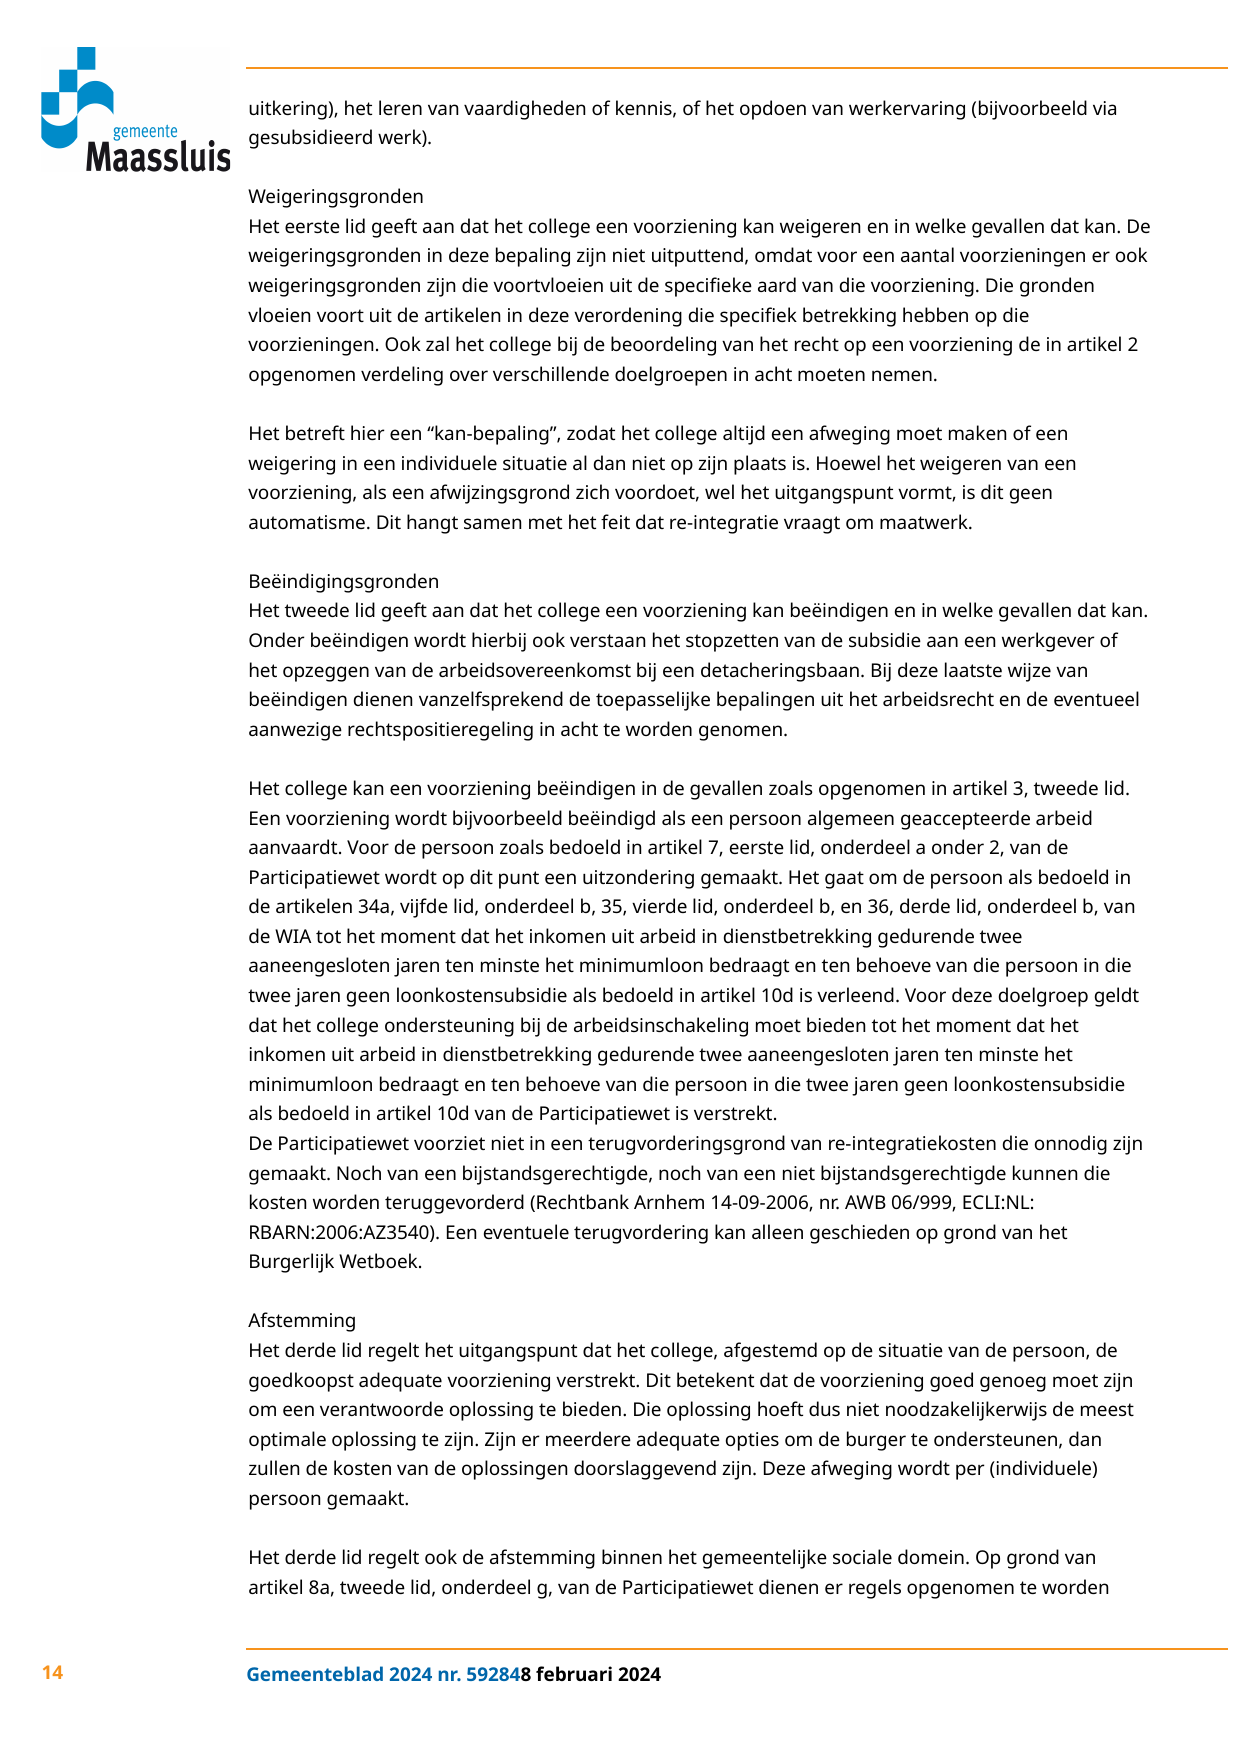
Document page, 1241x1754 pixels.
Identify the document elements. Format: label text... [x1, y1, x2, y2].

text Beëindigingsgronden [248, 568, 1152, 594]
text Afstemming [248, 1308, 1152, 1333]
text Het derde lid regelt ook de afstemming binnen het gemeentelijke sociale domein. Op grond van artikel 8a, tweede lid, onderdeel g, van de Participatiewet dienen er regels opgenomen te worden [248, 1544, 1152, 1600]
text Het betreft hier een “kan-bepaling”, zodat het college altijd een afweging moet maken of een weigering in een individuele situatie al dan niet op zijn plaats is. Hoewel het weigeren van een voorziening, als een afwijzingsgrond zich voordoet, wel het uitgangspunt vormt, is dit geen automatisme. Dit hangt samen met het feit dat re-integratie vraagt om maatwerk. [248, 420, 1152, 535]
text Weigeringsgronden [248, 183, 1152, 209]
text Het tweede lid geeft aan dat het college een voorziening kan beëindigen en in welke gevallen dat kan. Onder beëindigen wordt hierbij ook verstaan het stopzetten van de subsidie aan een werkgever of het opzeggen van de arbeidsovereenkomst bij een detacheringsbaan. Bij deze laatste wijze van beëindigen dienen vanzelfsprekend de toepasselijke bepalingen uit het arbeidsrecht en de eventueel aanwezige rechtspositieregeling in acht te worden genomen. [248, 598, 1152, 742]
text Het college kan een voorziening beëindigen in de gevallen zoals opgenomen in artikel 3, tweede lid. Een voorziening wordt bijvoorbeeld beëindigd als een persoon algemeen geaccepteerde arbeid aanvaardt. Voor de persoon zoals bedoeld in artikel 7, eerste lid, onderdeel a onder 2, van de Participatiewet wordt op dit punt een uitzondering gemaakt. Het gaat om de persoon als bedoeld in de artikelen 34a, vijfde lid, onderdeel b, 35, vierde lid, onderdeel b, en 36, derde lid, onderdeel b, van de WIA tot het moment dat het inkomen uit arbeid in dienstbetrekking gedurende twee aaneengesloten jaren ten minste het minimumloon bedraagt en ten behoeve van die persoon in die twee jaren geen loonkostensubsidie als bedoeld in artikel 10d is verleend. Voor deze doelgroep geldt dat het college ondersteuning bij de arbeidsinschakeling moet bieden tot het moment dat het inkomen uit arbeid in dienstbetrekking gedurende twee aaneengesloten jaren ten minste het minimumloon bedraagt en ten behoeve van die persoon in die twee jaren geen loonkostensubsidie als bedoeld in artikel 10d van de Participatiewet is verstrekt. [248, 775, 1152, 1126]
text De Participatiewet voorziet niet in een terugvorderingsgrond van re-integratiekosten die onnodig zijn gemaakt. Noch van een bijstandsgerechtigde, noch van een niet bijstandsgerechtigde kunnen die kosten worden teruggevorderd (Rechtbank Arnhem 14-09-2006, nr. AWB 06/999, ECLI:NL: RBARN:2006:AZ3540). Een eventuele terugvordering kan alleen geschieden op grond van het Burgerlijk Wetboek. [248, 1130, 1152, 1274]
text Het derde lid regelt het uitgangspunt dat het college, afgestemd op de situatie van de persoon, de goedkoopst adequate voorziening verstrekt. Dit betekent dat de voorziening goed genoeg moet zijn om een verantwoorde oplossing te bieden. Die oplossing hoeft dus niet noodzakelijkerwijs de meest optimale oplossing te zijn. Zijn er meerdere adequate opties om de burger te ondersteunen, dan zullen de kosten van de oplossingen doorslaggevend zijn. Deze afweging wordt per (individuele) persoon gemaakt. [248, 1337, 1152, 1511]
picture [41, 47, 77, 92]
picture [41, 47, 231, 172]
text uitkering), het leren van vaardigheden of kennis, of het opdoen van werkervaring (bijvoorbeeld via gesubsidieerd werk). [248, 95, 1152, 150]
text Het eerste lid geeft aan dat het college een voorziening kan weigeren en in welke gevallen dat kan. De weigeringsgronden in deze bepaling zijn niet uitputtend, omdat voor een aantal voorzieningen er ook weigeringsgronden zijn die voortvloeien uit de specifieke aard van die voorziening. Die gronden vloeien voort uit de artikelen in deze verordening die specifiek betrekking hebben op die voorzieningen. Ook zal het college bij de beoordeling van het recht op een voorziening de in artikel 2 opgenomen verdeling over verschillende doelgroepen in acht moeten nemen. [248, 213, 1152, 387]
